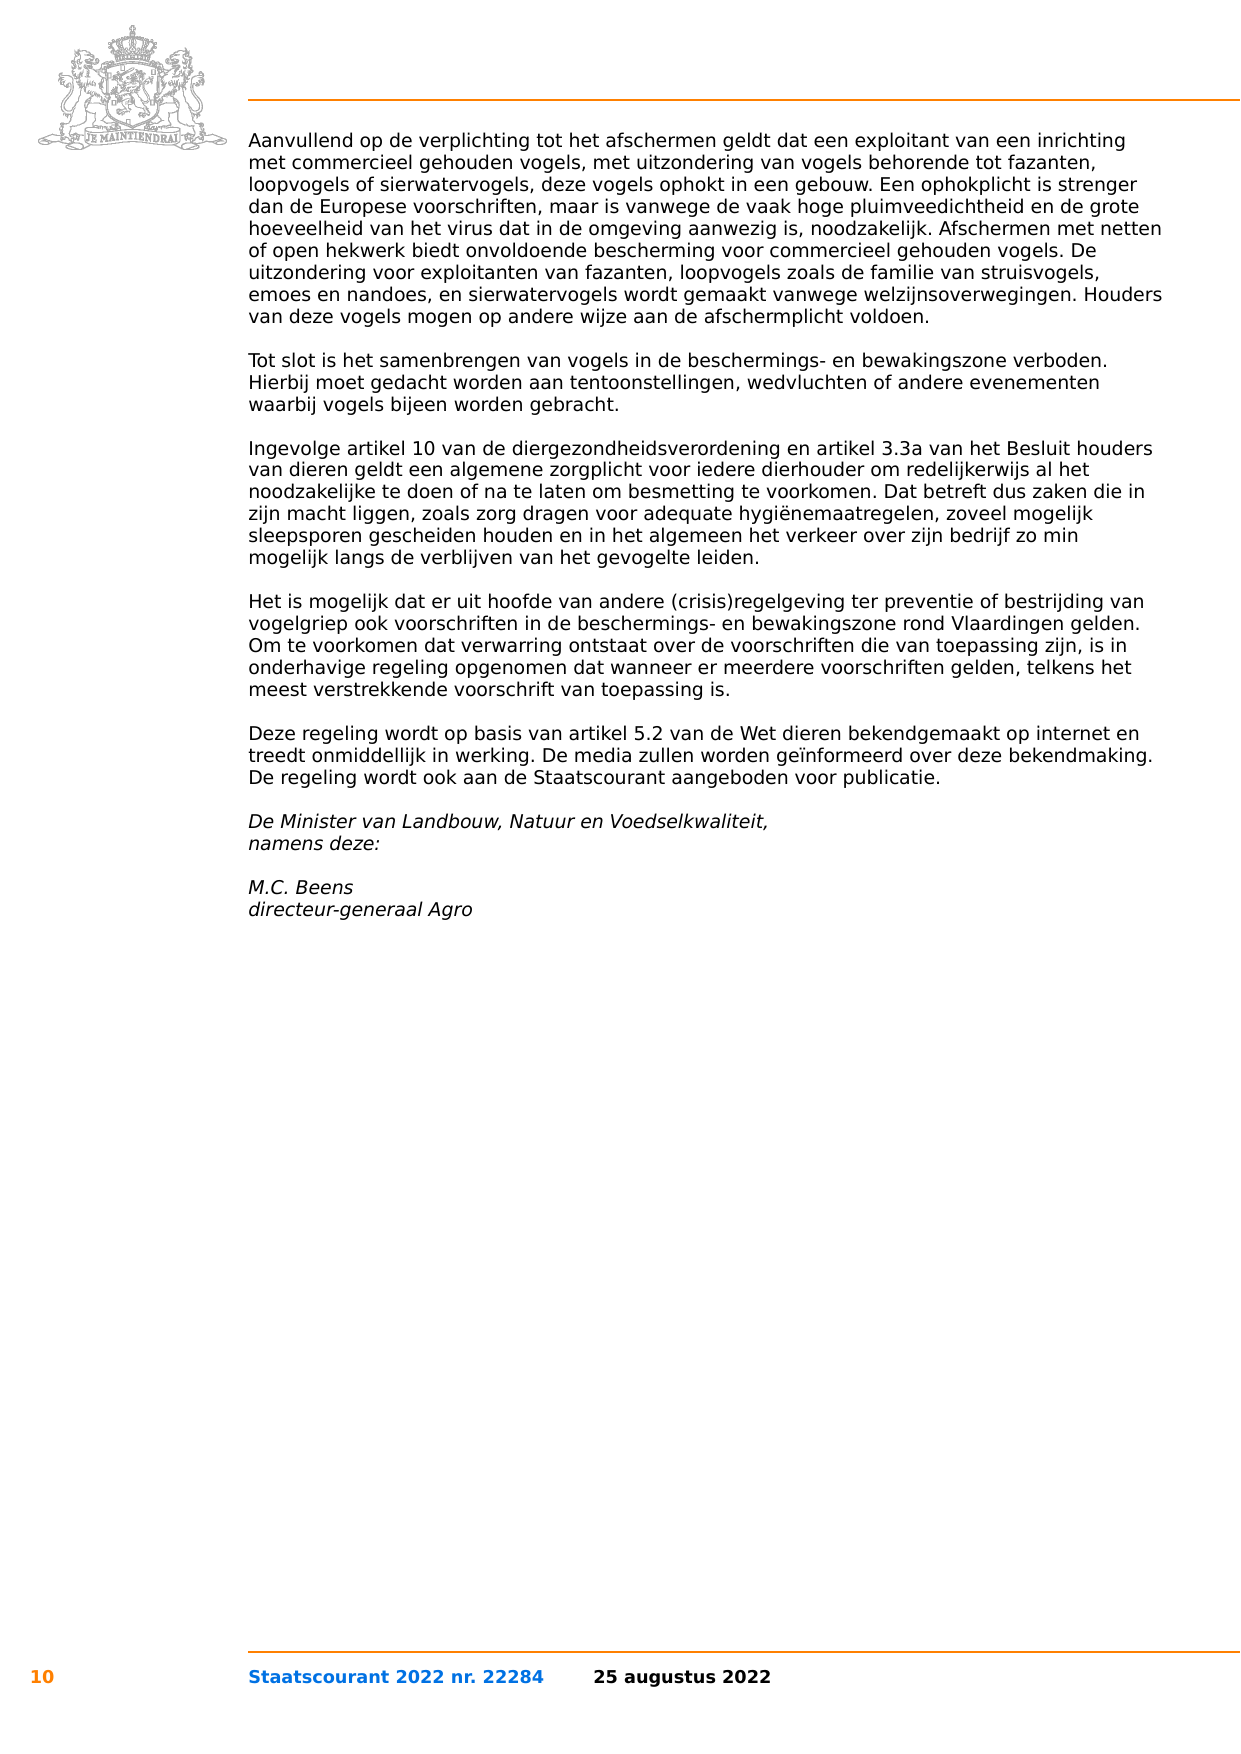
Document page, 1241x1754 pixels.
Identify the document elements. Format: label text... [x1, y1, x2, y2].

text De Minister van Landbouw, Natuur en Voedselkwaliteit, namens deze: M.C. Beens directeur-generaal Agro [248, 811, 1163, 921]
text Deze regeling wordt op basis van artikel 5.2 van de Wet dieren bekendgemaakt op internet en treedt onmiddellijk in werking. De media zullen worden geïnformeerd over deze bekendmaking. De regeling wordt ook aan de Staatscourant aangeboden voor publicatie. [248, 723, 1163, 789]
text Aanvullend op de verplichting tot het afschermen geldt dat een exploitant van een inrichting met commercieel gehouden vogels, met uitzondering van vogels behorende tot fazanten, loopvogels of sierwatervogels, deze vogels ophokt in een gebouw. Een ophokplicht is strenger dan de Europese voorschriften, maar is vanwege de vaak hoge pluimveedichtheid en de grote hoeveelheid van het virus dat in de omgeving aanwezig is, noodzakelijk. Afschermen met netten of open hekwerk biedt onvoldoende bescherming voor commercieel gehouden vogels. De uitzondering voor exploitanten van fazanten, loopvogels zoals de familie van struisvogels, emoes en nandoes, en sierwatervogels wordt gemaakt vanwege welzijnsoverwegingen. Houders van deze vogels mogen op andere wijze aan de afschermplicht voldoen. [248, 130, 1163, 328]
picture [38, 25, 227, 150]
text Het is mogelijk dat er uit hoofde van andere (crisis)regelgeving ter preventie of bestrijding van vogelgriep ook voorschriften in de beschermings- en bewakingszone rond Vlaardingen gelden. Om te voorkomen dat verwarring ontstaat over de voorschriften die van toepassing zijn, is in onderhavige regeling opgenomen dat wanneer er meerdere voorschriften gelden, telkens het meest verstrekkende voorschrift van toepassing is. [248, 591, 1163, 701]
text Tot slot is het samenbrengen van vogels in de beschermings- en bewakingszone verboden. Hierbij moet gedacht worden aan tentoonstellingen, wedvluchten of andere evenementen waarbij vogels bijeen worden gebracht. [248, 349, 1163, 416]
text Ingevolge artikel 10 van de diergezondheidsverordening en artikel 3.3a van het Besluit houders van dieren geldt een algemene zorgplicht voor iedere dierhouder om redelijkerwijs al het noodzakelijke te doen of na te laten om besmetting te voorkomen. Dat betreft dus zaken die in zijn macht liggen, zoals zorg dragen voor adequate hygiënemaatregelen, zoveel mogelijk sleepsporen gescheiden houden en in het algemeen het verkeer over zijn bedrijf zo min mogelijk langs de verblijven van het gevogelte leiden. [248, 437, 1163, 569]
